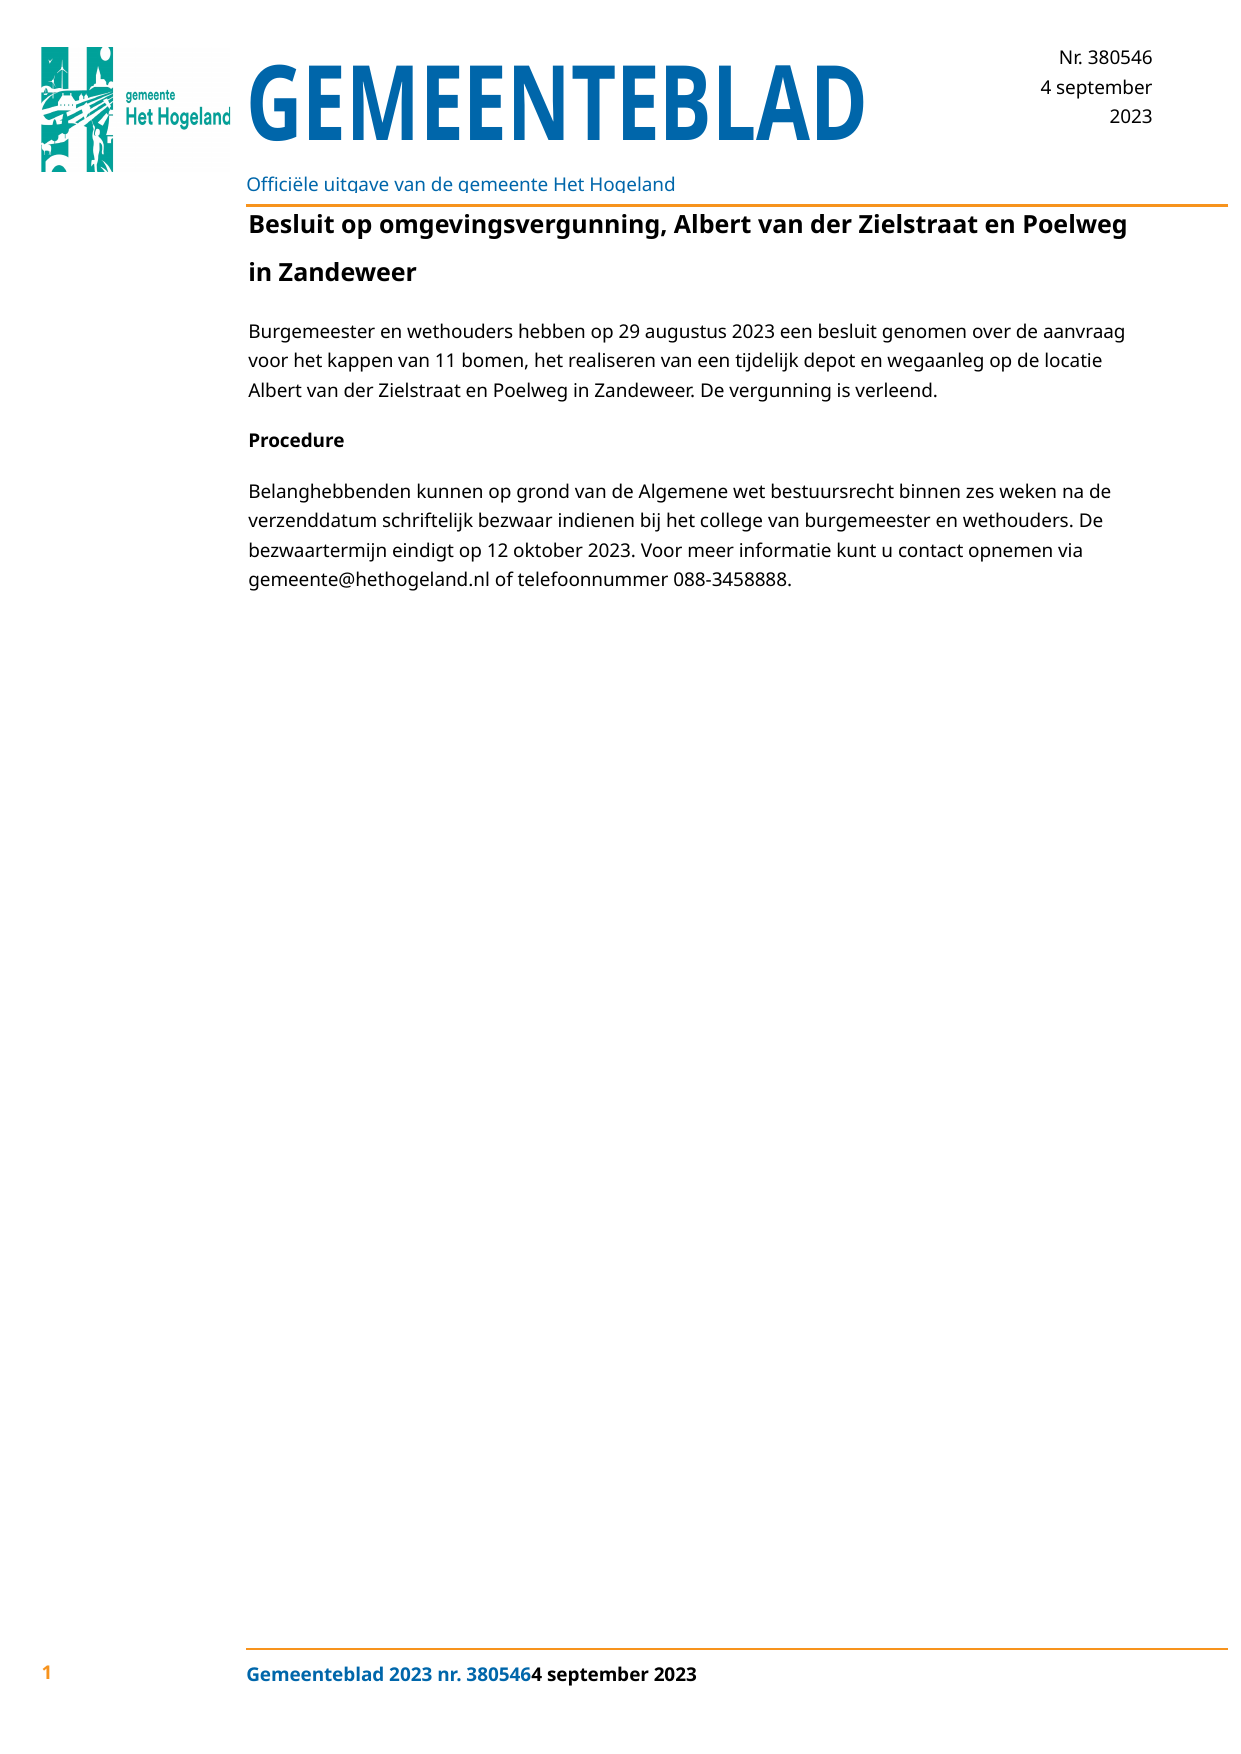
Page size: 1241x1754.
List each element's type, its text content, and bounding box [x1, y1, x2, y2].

text Burgemeester en wethouders hebben op 29 augustus 2023 een besluit genomen over de aanvraag voor het kappen van 11 bomen, het realiseren van een tijdelijk depot en wegaanleg op de locatie Albert van der Zielstraat en Poelweg in Zandeweer. De vergunning is verleend. [248, 318, 1152, 403]
text Besluit op omgevingsvergunning, Albert van der Zielstraat en Poelweg in Zandeweer [248, 207, 1152, 288]
text Procedure [248, 427, 1152, 453]
picture [41, 47, 231, 172]
text Belanghebbenden kunnen op grond van de Algemene wet bestuursrecht binnen zes weken na de verzenddatum schriftelijk bezwaar indienen bij het college van burgemeester en wethouders. De bezwaartermijn eindigt op 12 oktober 2023. Voor meer informatie kunt u contact opnemen via gemeente@hethogeland.nl of telefoonnummer 088-3458888. [248, 478, 1152, 592]
